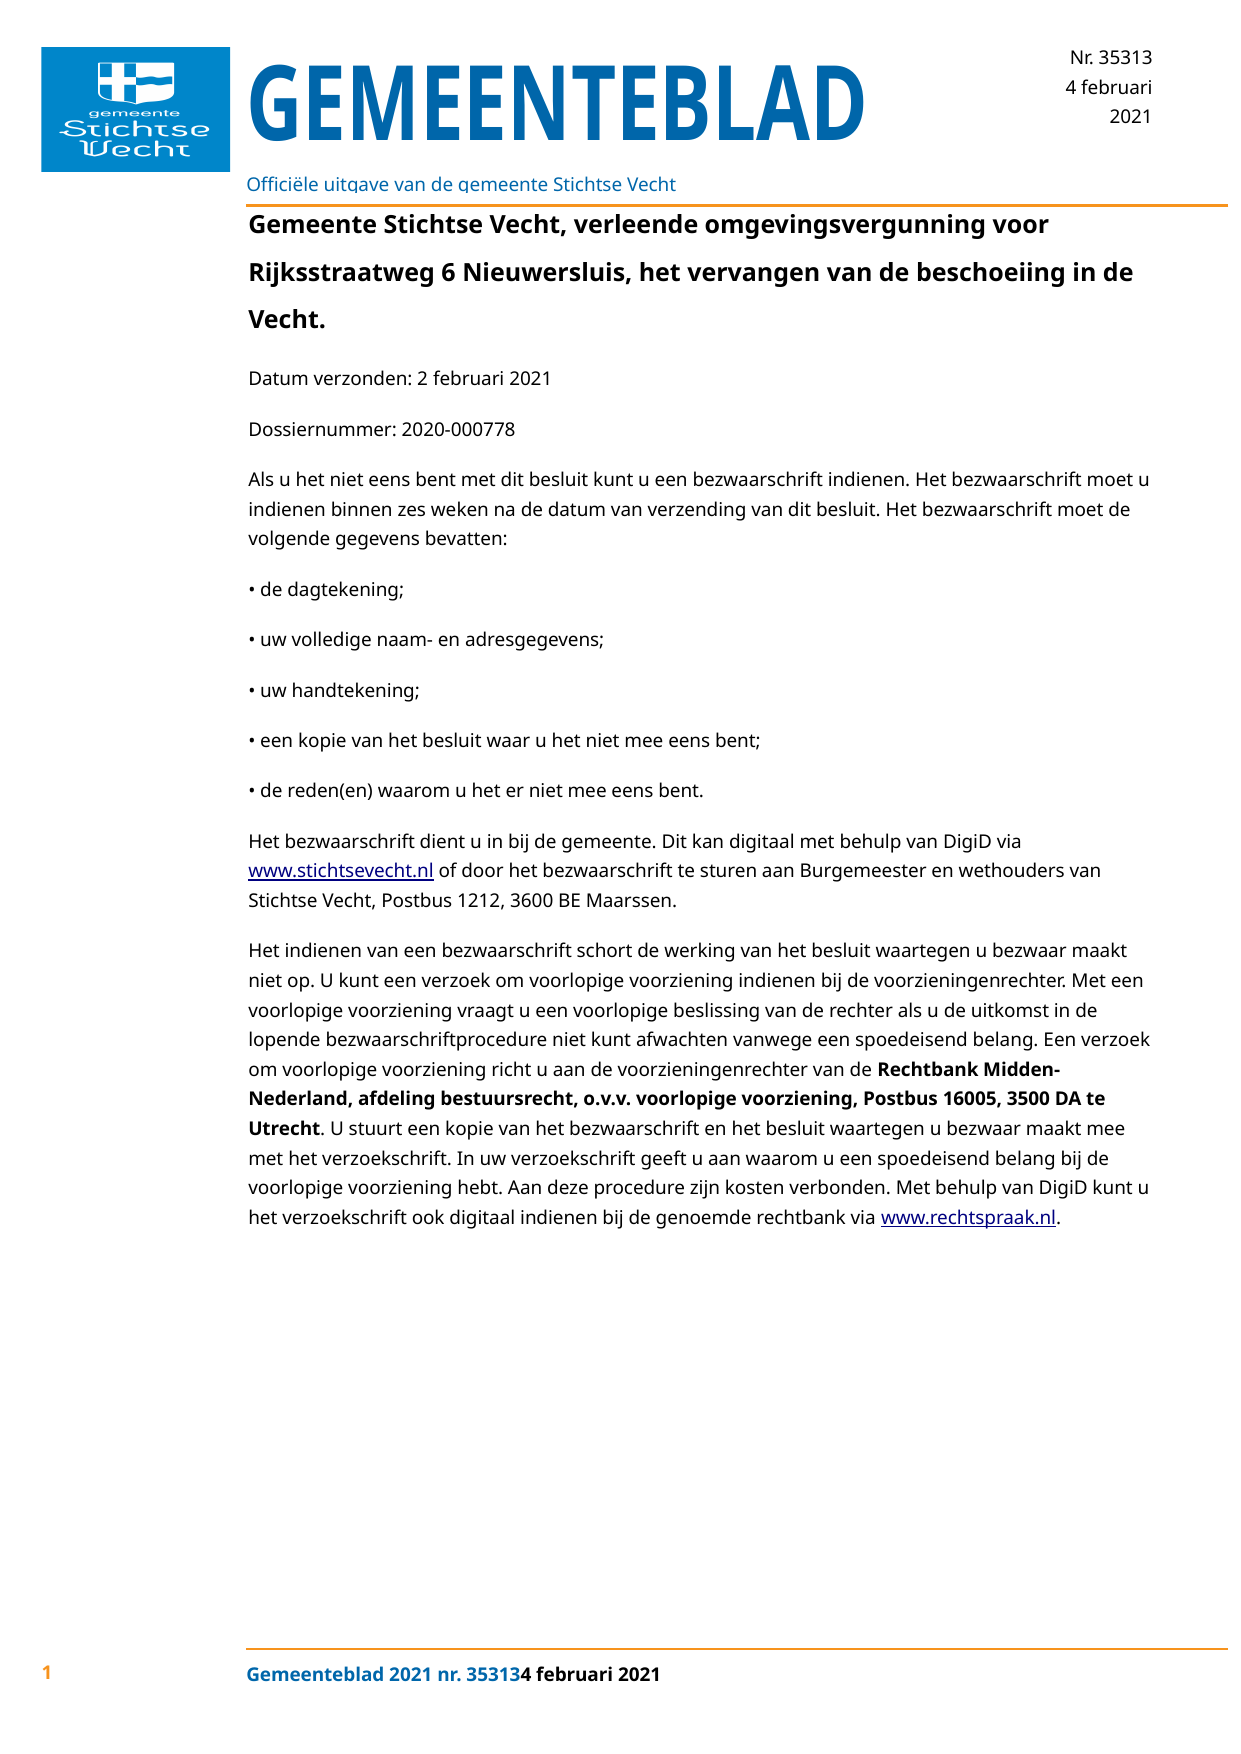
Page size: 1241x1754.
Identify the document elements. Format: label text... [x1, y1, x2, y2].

text • de dagtekening; [248, 576, 1152, 602]
picture [137, 63, 174, 103]
text Datum verzonden: 2 februari 2021 [248, 366, 1152, 391]
text Dossiernummer: 2020-000778 [248, 416, 1152, 442]
text • de reden(en) waarom u het er niet mee eens bent. [248, 778, 1152, 803]
text Gemeente Stichtse Vecht, verleende omgevingsvergunning voor Rijksstraatweg 6 Nieuwersluis, het vervangen van de beschoeiing in de Vecht. [248, 207, 1152, 336]
text • uw handtekening; [248, 677, 1152, 702]
picture [99, 63, 135, 101]
text • een kopie van het besluit waar u het niet mee eens bent; [248, 727, 1152, 753]
text • uw volledige naam- en adresgegevens; [248, 626, 1152, 652]
text Het bezwaarschrift dient u in bij de gemeente. Dit kan digitaal met behulp van DigiD via www.stichtsevecht.nl of door het bezwaarschrift te sturen aan Burgemeester en wethouders van Stichtse Vecht, Postbus 1212, 3600 BE Maarssen. [248, 828, 1152, 913]
text Als u het niet eens bent met dit besluit kunt u een bezwaarschrift indienen. Het bezwaarschrift moet u indienen binnen zes weken na de datum van verzending van dit besluit. Het bezwaarschrift moet de volgende gegevens bevatten: [248, 466, 1152, 551]
text Het indienen van een bezwaarschrift schort de werking van het besluit waartegen u bezwaar maakt niet op. U kunt een verzoek om voorlopige voorziening indienen bij de voorzieningenrechter. Met een voorlopige voorziening vraagt u een voorlopige beslissing van de rechter als u de uitkomst in de lopende bezwaarschriftprocedure niet kunt afwachten vanwege een spoedeisend belang. Een verzoek om voorlopige voorziening richt u aan de voorzieningenrechter van de Rechtbank Midden-Nederland, afdeling bestuursrecht, o.v.v. voorlopige voorziening, Postbus 16005, 3500 DA te Utrecht. U stuurt een kopie van het bezwaarschrift en het besluit waartegen u bezwaar maakt mee met het verzoekschrift. In uw verzoekschrift geeft u aan waarom u een spoedeisend belang bij de voorlopige voorziening hebt. Aan deze procedure zijn kosten verbonden. Met behulp van DigiD kunt u het verzoekschrift ook digitaal indienen bij de genoemde rechtbank via www.rechtspraak.nl. [248, 938, 1152, 1229]
